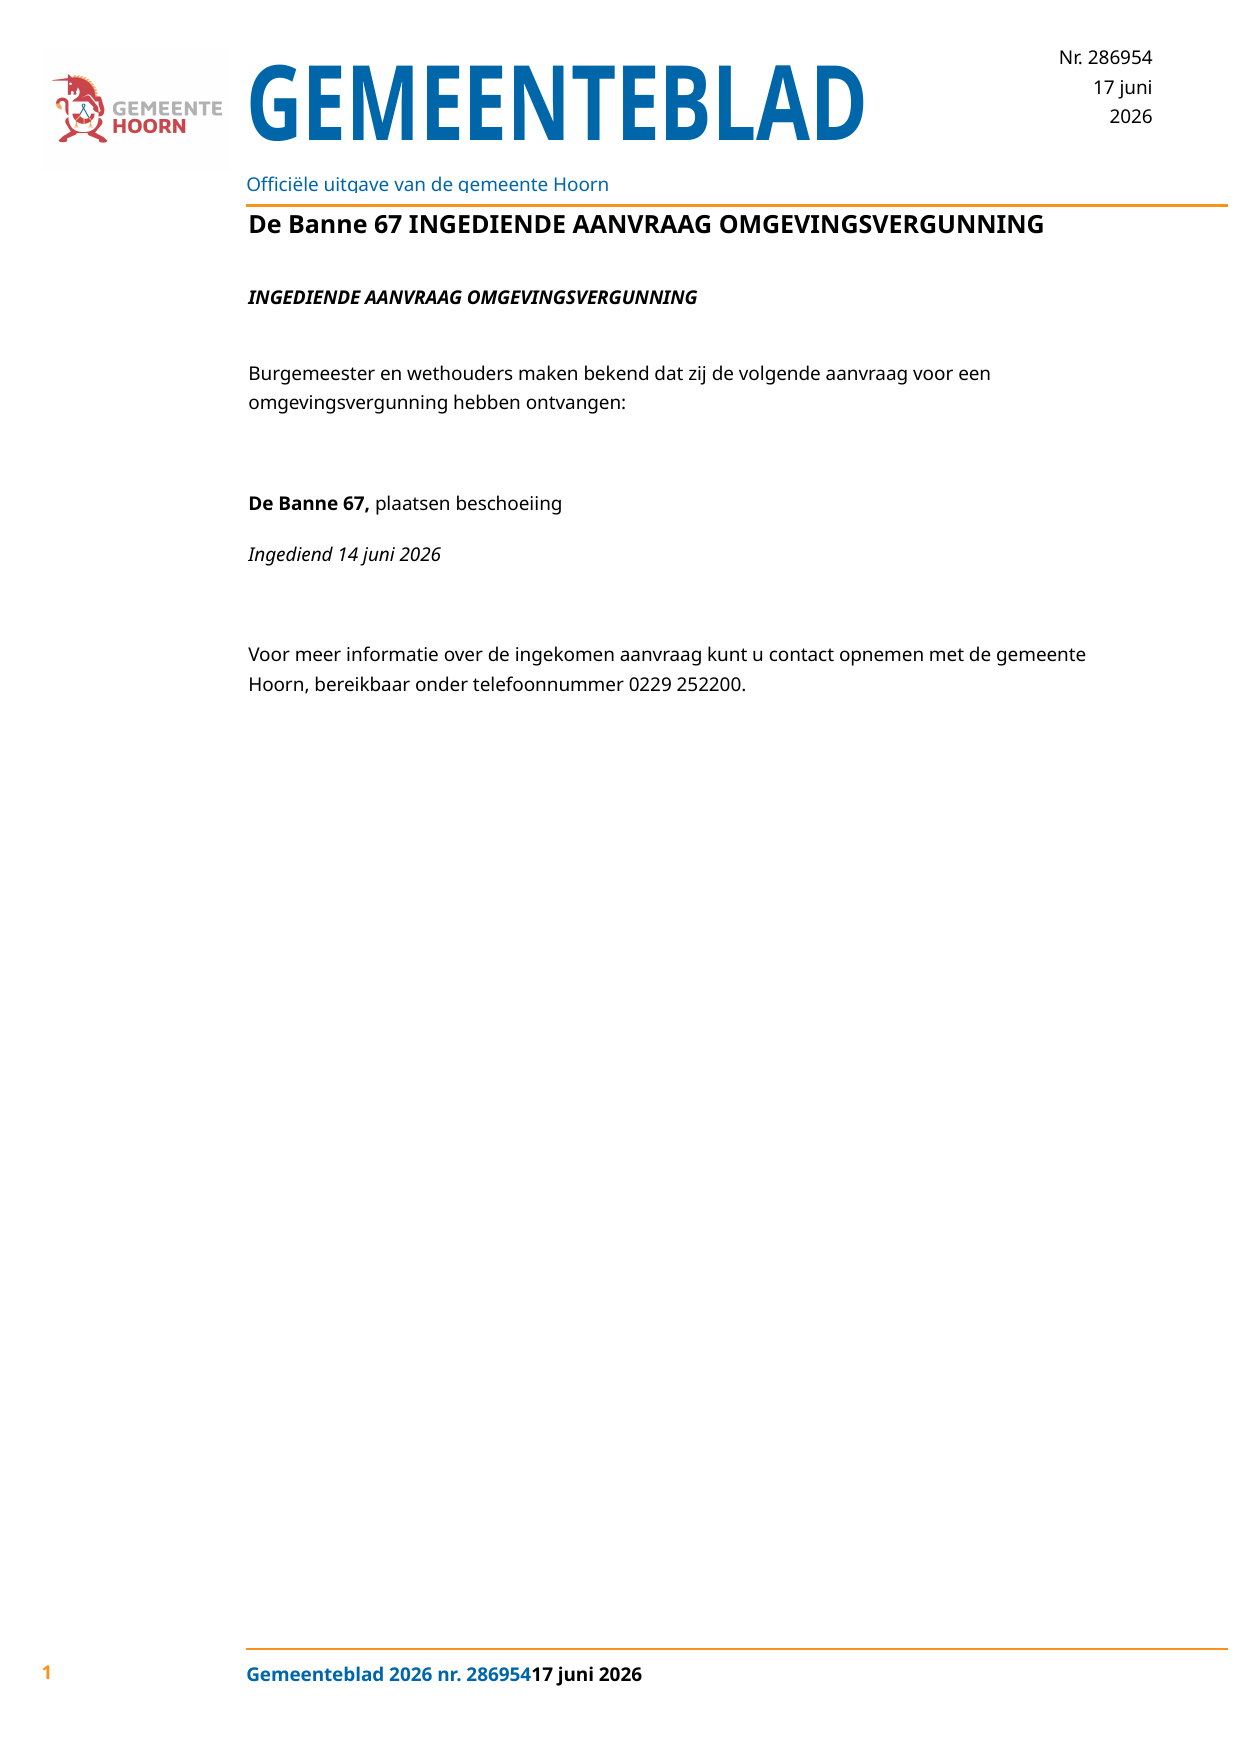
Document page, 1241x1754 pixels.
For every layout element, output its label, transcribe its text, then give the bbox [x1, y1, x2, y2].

text Ingediend 14 juni 2026 [248, 541, 1152, 567]
text Burgemeester en wethouders maken bekend dat zij de volgende aanvraag voor een omgevingsvergunning hebben ontvangen: [248, 360, 1152, 415]
picture [41, 47, 231, 172]
text Voor meer informatie over de ingekomen aanvraag kunt u contact opnemen met de gemeente Hoorn, bereikbaar onder telefoonnummer 0229 252200. [248, 642, 1152, 697]
text INGEDIENDE AANVRAAG OMGEVINGSVERGUNNING [248, 284, 1152, 309]
text De Banne 67, plaatsen beschoeiing [248, 490, 1152, 516]
text De Banne 67 INGEDIENDE AANVRAAG OMGEVINGSVERGUNNING [248, 207, 1152, 241]
